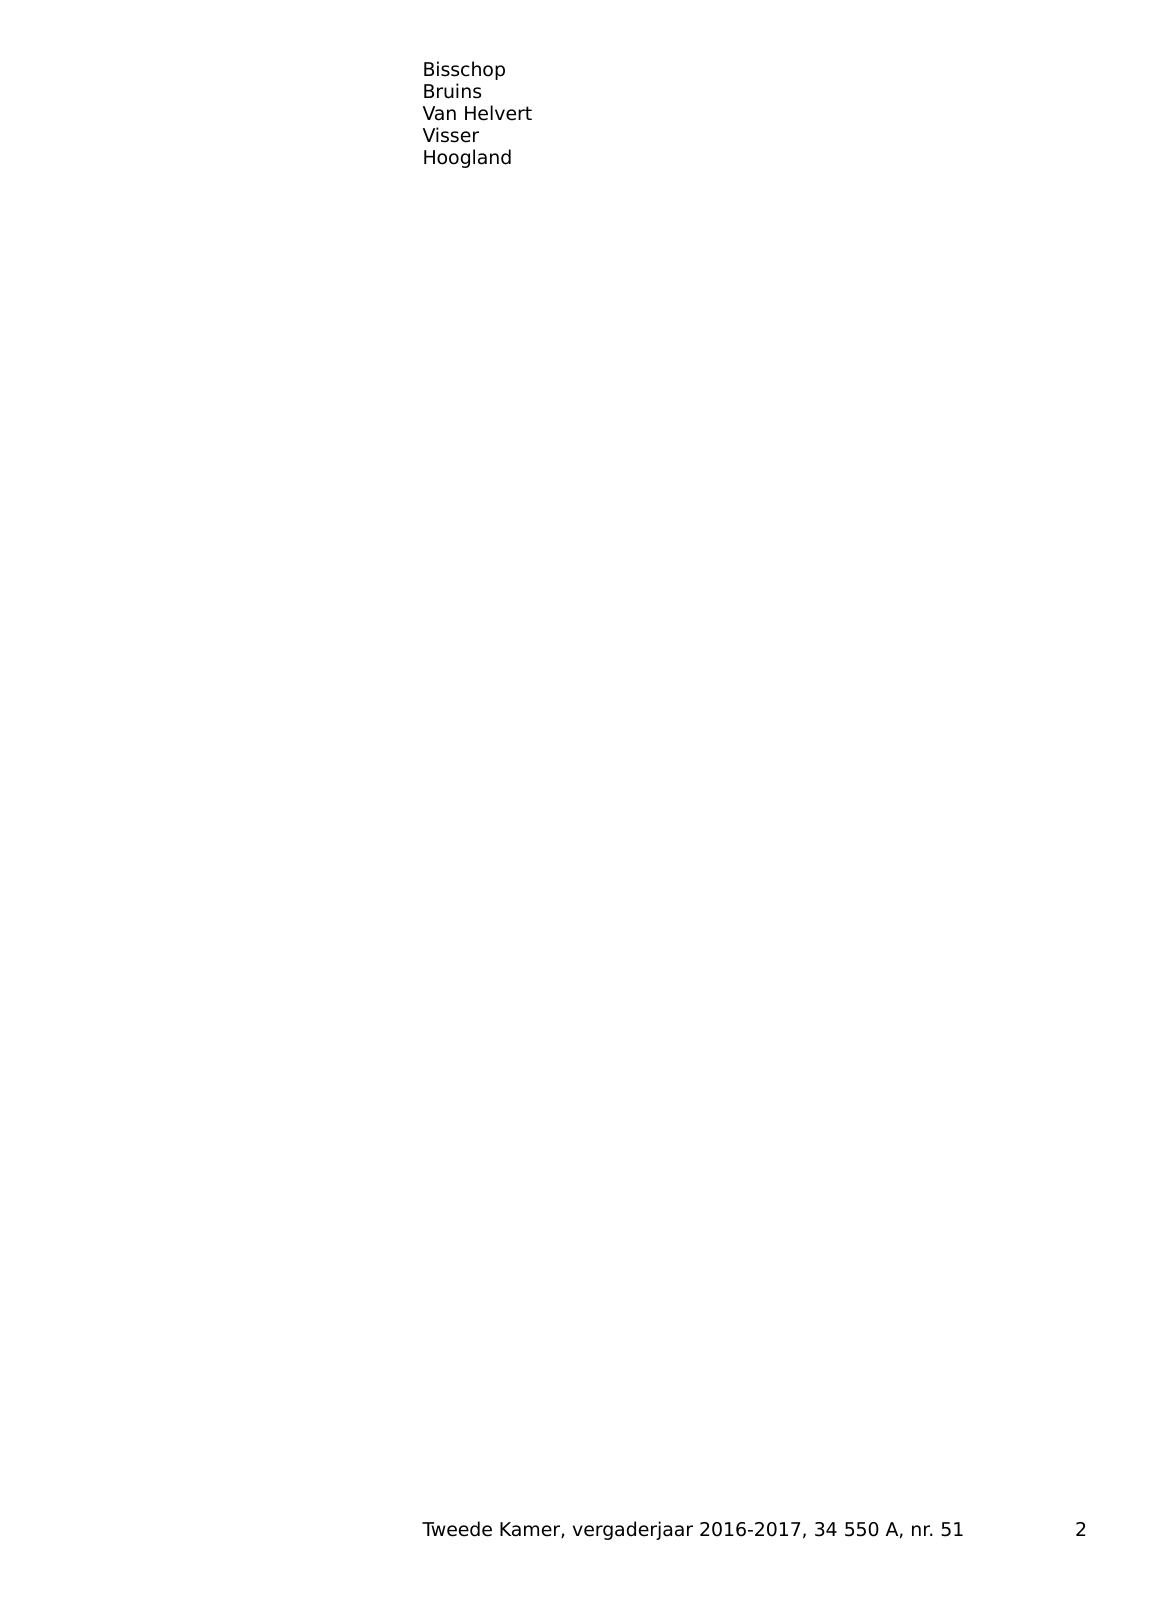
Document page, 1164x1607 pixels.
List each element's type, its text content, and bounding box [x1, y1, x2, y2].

text Van Helvert [422, 103, 1087, 125]
text Bruins [422, 81, 1087, 103]
text Hoogland [422, 147, 1087, 169]
text Bisschop [422, 59, 1087, 81]
text Visser [422, 125, 1087, 147]
